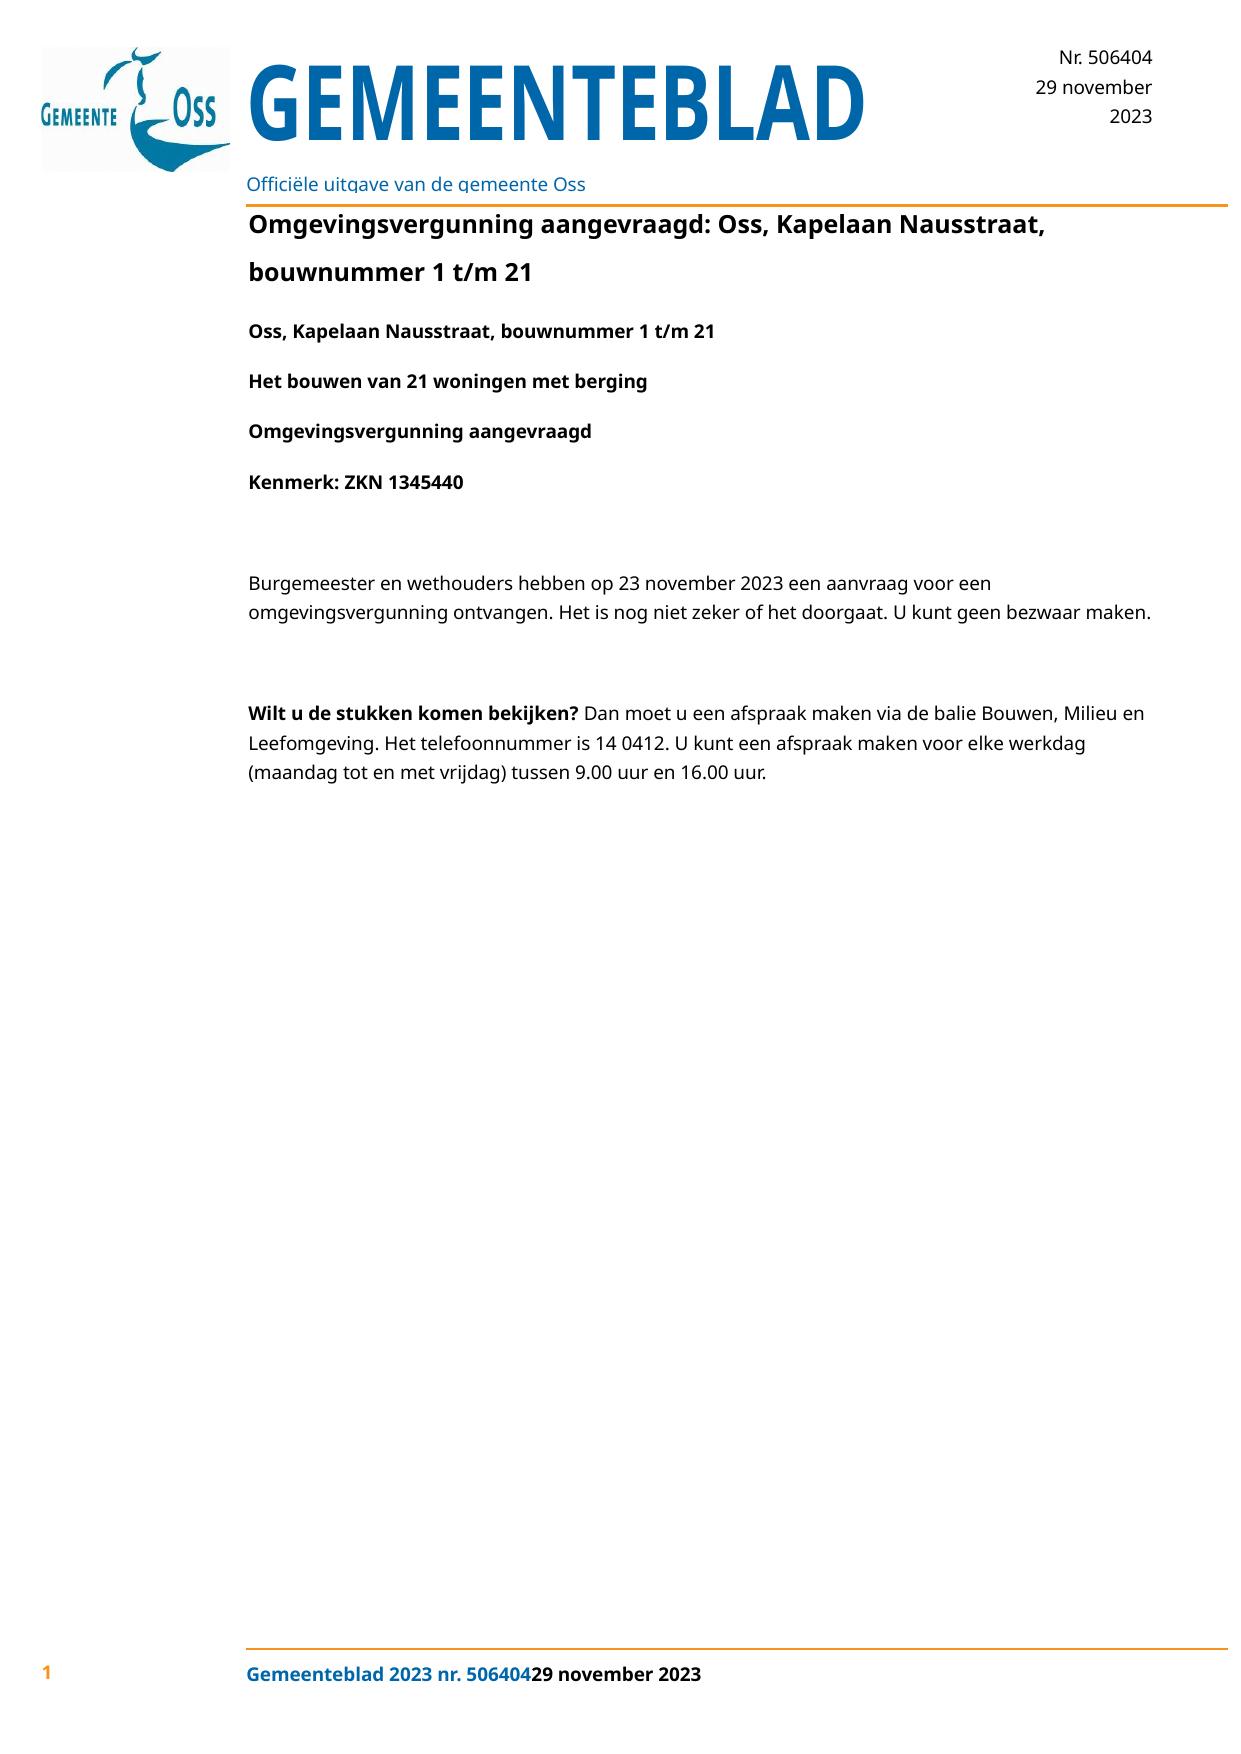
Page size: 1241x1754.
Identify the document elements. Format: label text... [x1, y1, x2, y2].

text Wilt u de stukken komen bekijken? Dan moet u een afspraak maken via de balie Bouwen, Milieu en Leefomgeving. Het telefoonnummer is 14 0412. U kunt een afspraak maken voor elke werkdag (maandag tot en met vrijdag) tussen 9.00 uur en 16.00 uur. [248, 700, 1152, 785]
picture [41, 47, 231, 172]
text Oss, Kapelaan Nausstraat, bouwnummer 1 t/m 21 [248, 318, 1152, 344]
text Kenmerk: ZKN 1345440 [248, 469, 1152, 495]
text Omgevingsvergunning aangevraagd: Oss, Kapelaan Nausstraat, bouwnummer 1 t/m 21 [248, 207, 1152, 288]
text Omgevingsvergunning aangevraagd [248, 419, 1152, 444]
text Burgemeester en wethouders hebben op 23 november 2023 een aanvraag voor een omgevingsvergunning ontvangen. Het is nog niet zeker of het doorgaat. U kunt geen bezwaar maken. [248, 570, 1152, 625]
text Het bouwen van 21 woningen met berging [248, 368, 1152, 394]
